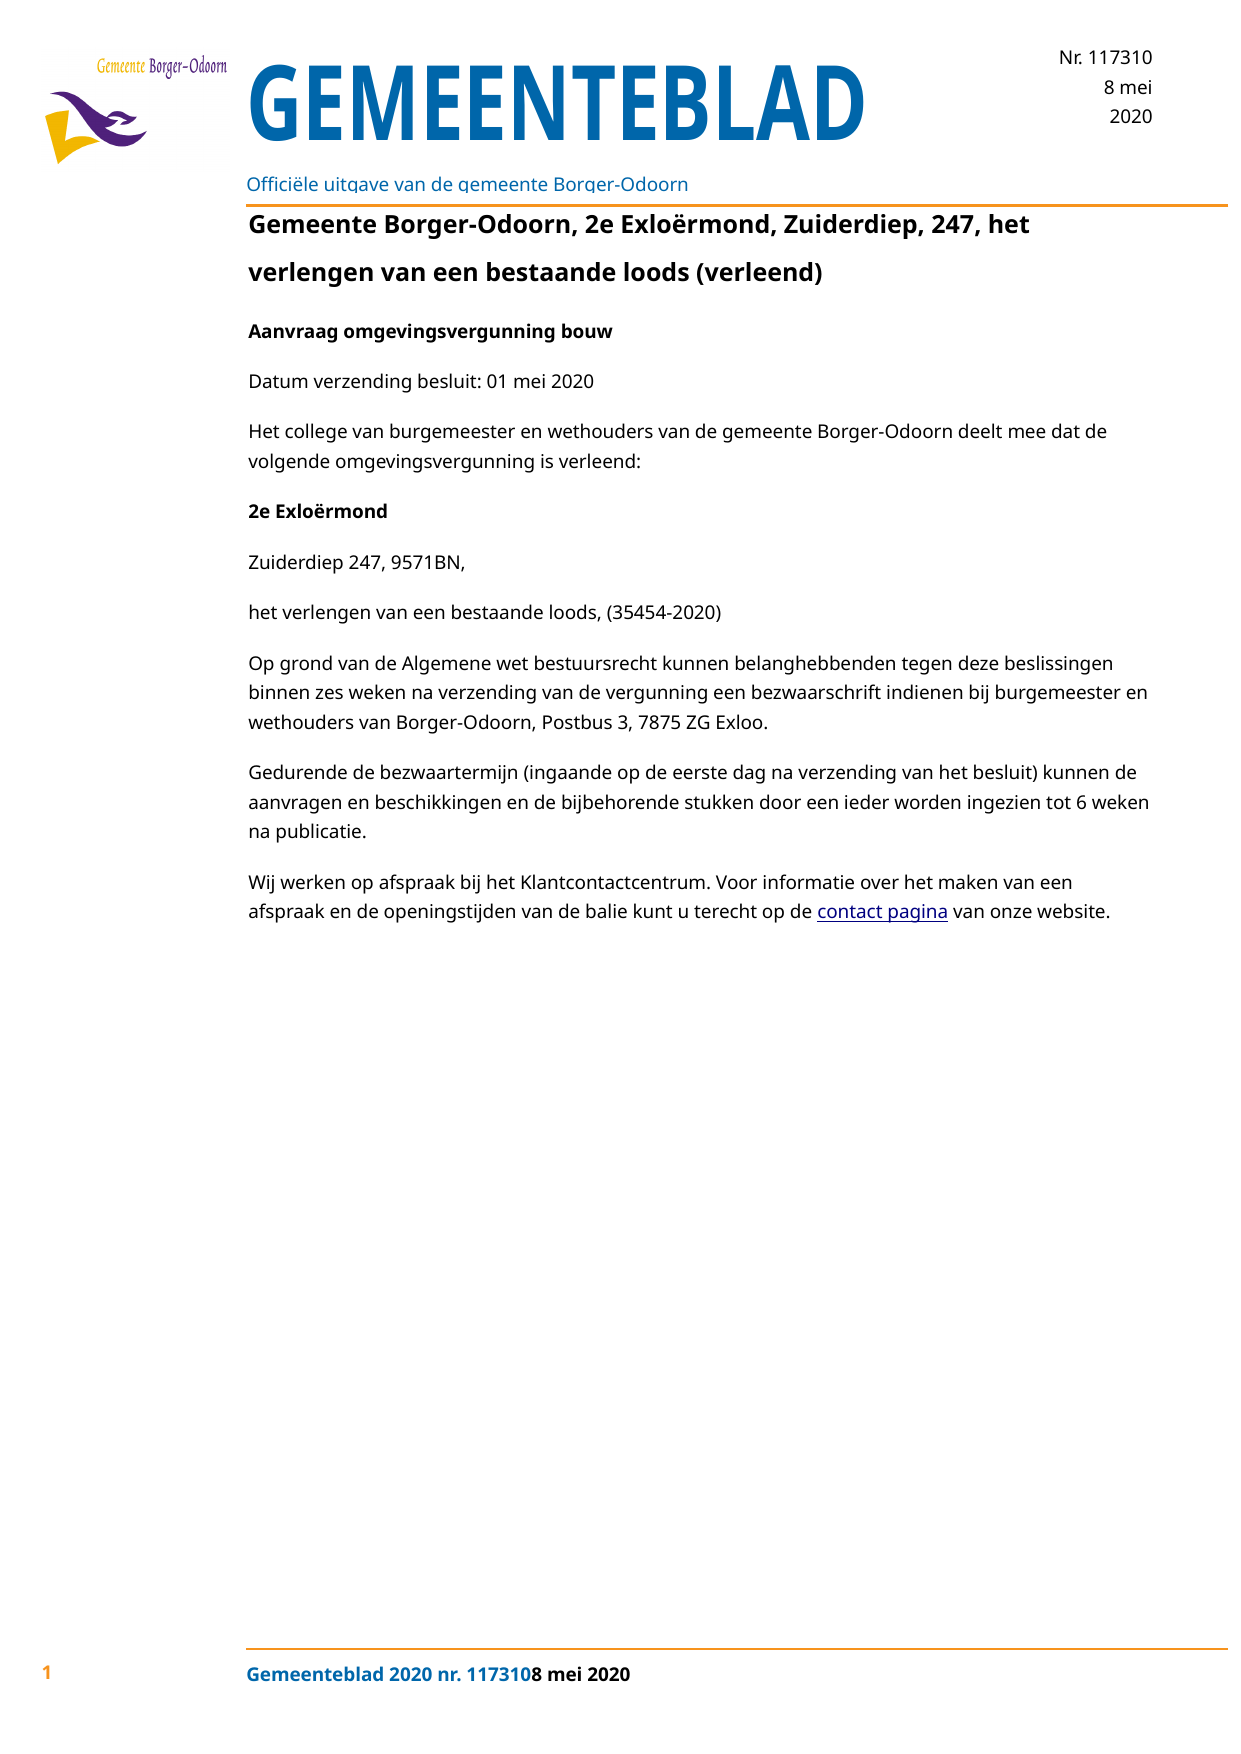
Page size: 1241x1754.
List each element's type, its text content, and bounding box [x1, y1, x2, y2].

text Gedurende de bezwaartermijn (ingaande op de eerste dag na verzending van het besluit) kunnen de aanvragen en beschikkingen en de bijbehorende stukken door een ieder worden ingezien tot 6 weken na publicatie. [248, 759, 1152, 844]
text 2e Exloërmond [248, 499, 1152, 524]
text Het college van burgemeester en wethouders van de gemeente Borger-Odoorn deelt mee dat de volgende omgevingsvergunning is verleend: [248, 419, 1152, 474]
text Op grond van de Algemene wet bestuursrecht kunnen belanghebbenden tegen deze beslissingen binnen zes weken na verzending van de vergunning een bezwaarschrift indienen bij burgemeester en wethouders van Borger-Odoorn, Postbus 3, 7875 ZG Exloo. [248, 650, 1152, 735]
text Aanvraag omgevingsvergunning bouw [248, 318, 1152, 344]
picture [41, 47, 231, 172]
text Gemeente Borger-Odoorn, 2e Exloërmond, Zuiderdiep, 247, het verlengen van een bestaande loods (verleend) [248, 207, 1152, 288]
text Zuiderdiep 247, 9571BN, [248, 549, 1152, 575]
text het verlengen van een bestaande loods, (35454-2020) [248, 599, 1152, 625]
text Wij werken op afspraak bij het Klantcontactcentrum. Voor informatie over het maken van een afspraak en de openingstijden van de balie kunt u terecht op de contact pagina van onze website. [248, 869, 1152, 924]
text Datum verzending besluit: 01 mei 2020 [248, 368, 1152, 394]
